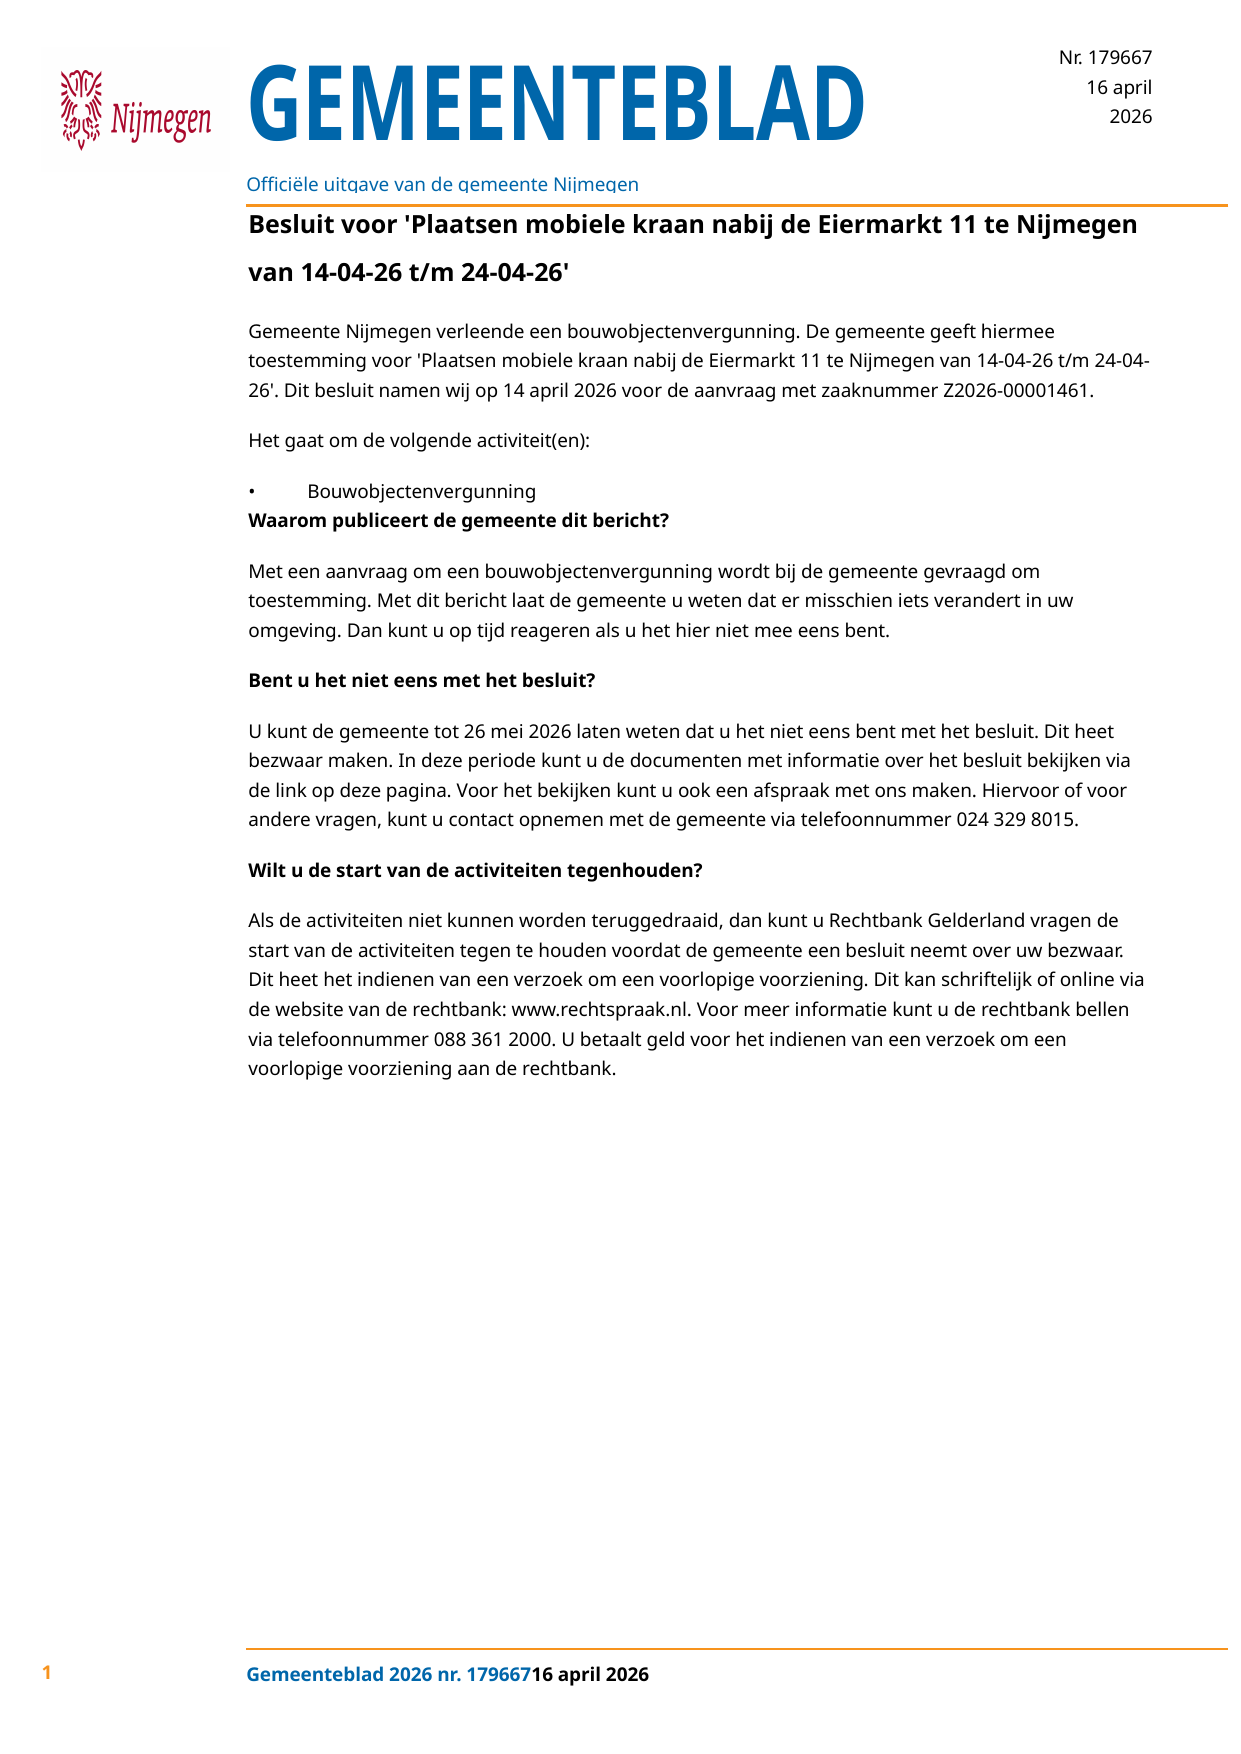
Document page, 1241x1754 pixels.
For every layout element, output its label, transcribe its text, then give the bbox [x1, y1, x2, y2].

picture [41, 47, 231, 172]
text Met een aanvraag om een bouwobjectenvergunning wordt bij de gemeente gevraagd om toestemming. Met dit bericht laat de gemeente u weten dat er misschien iets verandert in uw omgeving. Dan kunt u op tijd reageren als u het hier niet mee eens bent. [248, 558, 1152, 643]
text Wilt u de start van de activiteiten tegenhouden? [248, 857, 1152, 883]
text Besluit voor 'Plaatsen mobiele kraan nabij de Eiermarkt 11 te Nijmegen van 14-04-26 t/m 24-04-26' [248, 207, 1152, 288]
text U kunt de gemeente tot 26 mei 2026 laten weten dat u het niet eens bent met het besluit. Dit heet bezwaar maken. In deze periode kunt u de documenten met informatie over het besluit bekijken via de link op deze pagina. Voor het bekijken kunt u ook een afspraak met ons maken. Hiervoor of voor andere vragen, kunt u contact opnemen met de gemeente via telefoonnummer 024 329 8015. [248, 718, 1152, 832]
list Bouwobjectenvergunning [248, 478, 1152, 504]
text Het gaat om de volgende activiteit(en): [248, 427, 1152, 453]
text Waarom publiceert de gemeente dit bericht? [248, 507, 1152, 533]
text Als de activiteiten niet kunnen worden teruggedraaid, dan kunt u Rechtbank Gelderland vragen de start van de activiteiten tegen te houden voordat de gemeente een besluit neemt over uw bezwaar. Dit heet het indienen van een verzoek om een voorlopige voorziening. Dit kan schriftelijk of online via de website van de rechtbank: www.rechtspraak.nl. Voor meer informatie kunt u de rechtbank bellen via telefoonnummer 088 361 2000. U betaalt geld voor het indienen van een verzoek om een voorlopige voorziening aan de rechtbank. [248, 907, 1152, 1081]
text Bent u het niet eens met het besluit? [248, 667, 1152, 693]
text Gemeente Nijmegen verleende een bouwobjectenvergunning. De gemeente geeft hiermee toestemming voor 'Plaatsen mobiele kraan nabij de Eiermarkt 11 te Nijmegen van 14-04-26 t/m 24-04-26'. Dit besluit namen wij op 14 april 2026 voor de aanvraag met zaaknummer Z2026-00001461. [248, 318, 1152, 403]
